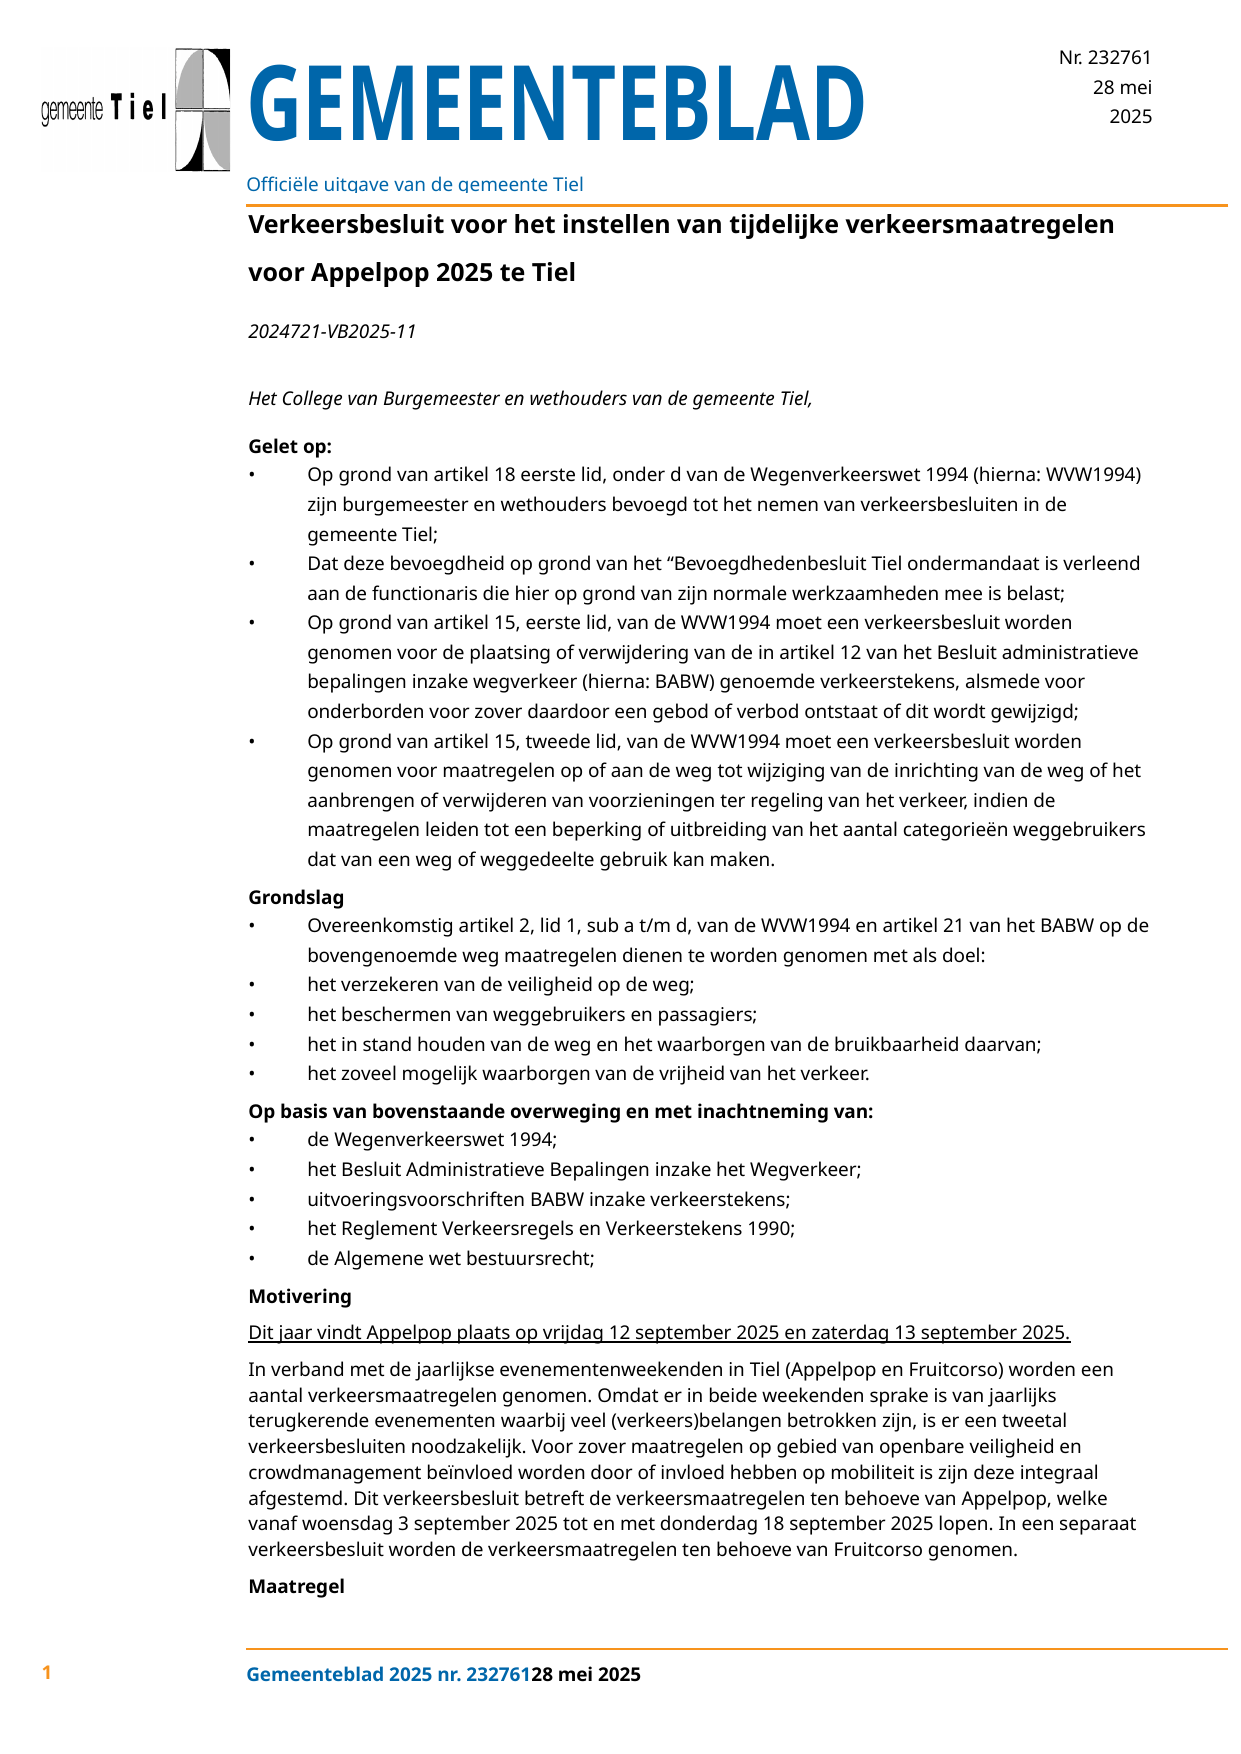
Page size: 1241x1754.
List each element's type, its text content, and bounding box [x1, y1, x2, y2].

text 2024721-VB2025-11 [248, 318, 1152, 344]
list Dat deze bevoegdheid op grond van het “Bevoegdhedenbesluit Tiel ondermandaat is verleend aan de functionaris die hier op grond van zijn normale werkzaamheden mee is belast; [248, 550, 1152, 606]
list het zoveel mogelijk waarborgen van de vrijheid van het verkeer. [248, 1060, 1152, 1086]
text Verkeersbesluit voor het instellen van tijdelijke verkeersmaatregelen voor Appelpop 2025 te Tiel [248, 207, 1152, 288]
text Het College van Burgemeester en wethouders van de gemeente Tiel, [248, 386, 1152, 411]
list de Algemene wet bestuursrecht; [248, 1245, 1152, 1271]
text Motivering [248, 1283, 1152, 1308]
list het in stand houden van de weg en het waarborgen van de bruikbaarheid daarvan; [248, 1031, 1152, 1056]
list uitvoeringsvoorschriften BABW inzake verkeerstekens; [248, 1186, 1152, 1211]
list het Reglement Verkeersregels en Verkeerstekens 1990; [248, 1215, 1152, 1241]
picture [41, 47, 231, 172]
text In verband met de jaarlijkse evenementenweekenden in Tiel (Appelpop en Fruitcorso) worden een aantal verkeersmaatregelen genomen. Omdat er in beide weekenden sprake is van jaarlijks terugkerende evenementen waarbij veel (verkeers)belangen betrokken zijn, is er een tweetal verkeersbesluiten noodzakelijk. Voor zover maatregelen op gebied van openbare veiligheid en crowdmanagement beïnvloed worden door of invloed hebben op mobiliteit is zijn deze integraal afgestemd. Dit verkeersbesluit betreft de verkeersmaatregelen ten behoeve van Appelpop, welke vanaf woensdag 3 september 2025 tot en met donderdag 18 september 2025 lopen. In een separaat verkeersbesluit worden de verkeersmaatregelen ten behoeve van Fruitcorso genomen. [248, 1356, 1152, 1562]
text Gelet op: [248, 433, 1152, 459]
list het verzekeren van de veiligheid op de weg; [248, 972, 1152, 997]
list Op grond van artikel 15, tweede lid, van de WVW1994 moet een verkeersbesluit worden genomen voor maatregelen op of aan de weg tot wijziging van de inrichting van de weg of het aanbrengen of verwijderen van voorzieningen ter regeling van het verkeer, indien de maatregelen leiden tot een beperking of uitbreiding van het aantal categorieën weggebruikers dat van een weg of weggedeelte gebruik kan maken. [248, 728, 1152, 872]
list het Besluit Administratieve Bepalingen inzake het Wegverkeer; [248, 1156, 1152, 1182]
list het beschermen van weggebruikers en passagiers; [248, 1001, 1152, 1027]
list de Wegenverkeerswet 1994; [248, 1127, 1152, 1152]
list Op grond van artikel 18 eerste lid, onder d van de Wegenverkeerswet 1994 (hierna: WVW1994) zijn burgemeester en wethouders bevoegd tot het nemen van verkeersbesluiten in de gemeente Tiel; [248, 462, 1152, 546]
text Maatregel [248, 1573, 1152, 1599]
text Op basis van bovenstaande overweging en met inachtneming van: [248, 1098, 1152, 1124]
list Op grond van artikel 15, eerste lid, van de WVW1994 moet een verkeersbesluit worden genomen voor de plaatsing of verwijdering van de in artikel 12 van het Besluit administratieve bepalingen inzake wegverkeer (hierna: BABW) genoemde verkeerstekens, alsmede voor onderborden voor zover daardoor een gebod of verbod ontstaat of dit wordt gewijzigd; [248, 609, 1152, 724]
list Overeenkomstig artikel 2, lid 1, sub a t/m d, van de WVW1994 en artikel 21 van het BABW op de bovengenoemde weg maatregelen dienen te worden genomen met als doel: [248, 912, 1152, 968]
text Grondslag [248, 884, 1152, 910]
text Dit jaar vindt Appelpop plaats op vrijdag 12 september 2025 en zaterdag 13 september 2025. [248, 1319, 1152, 1345]
